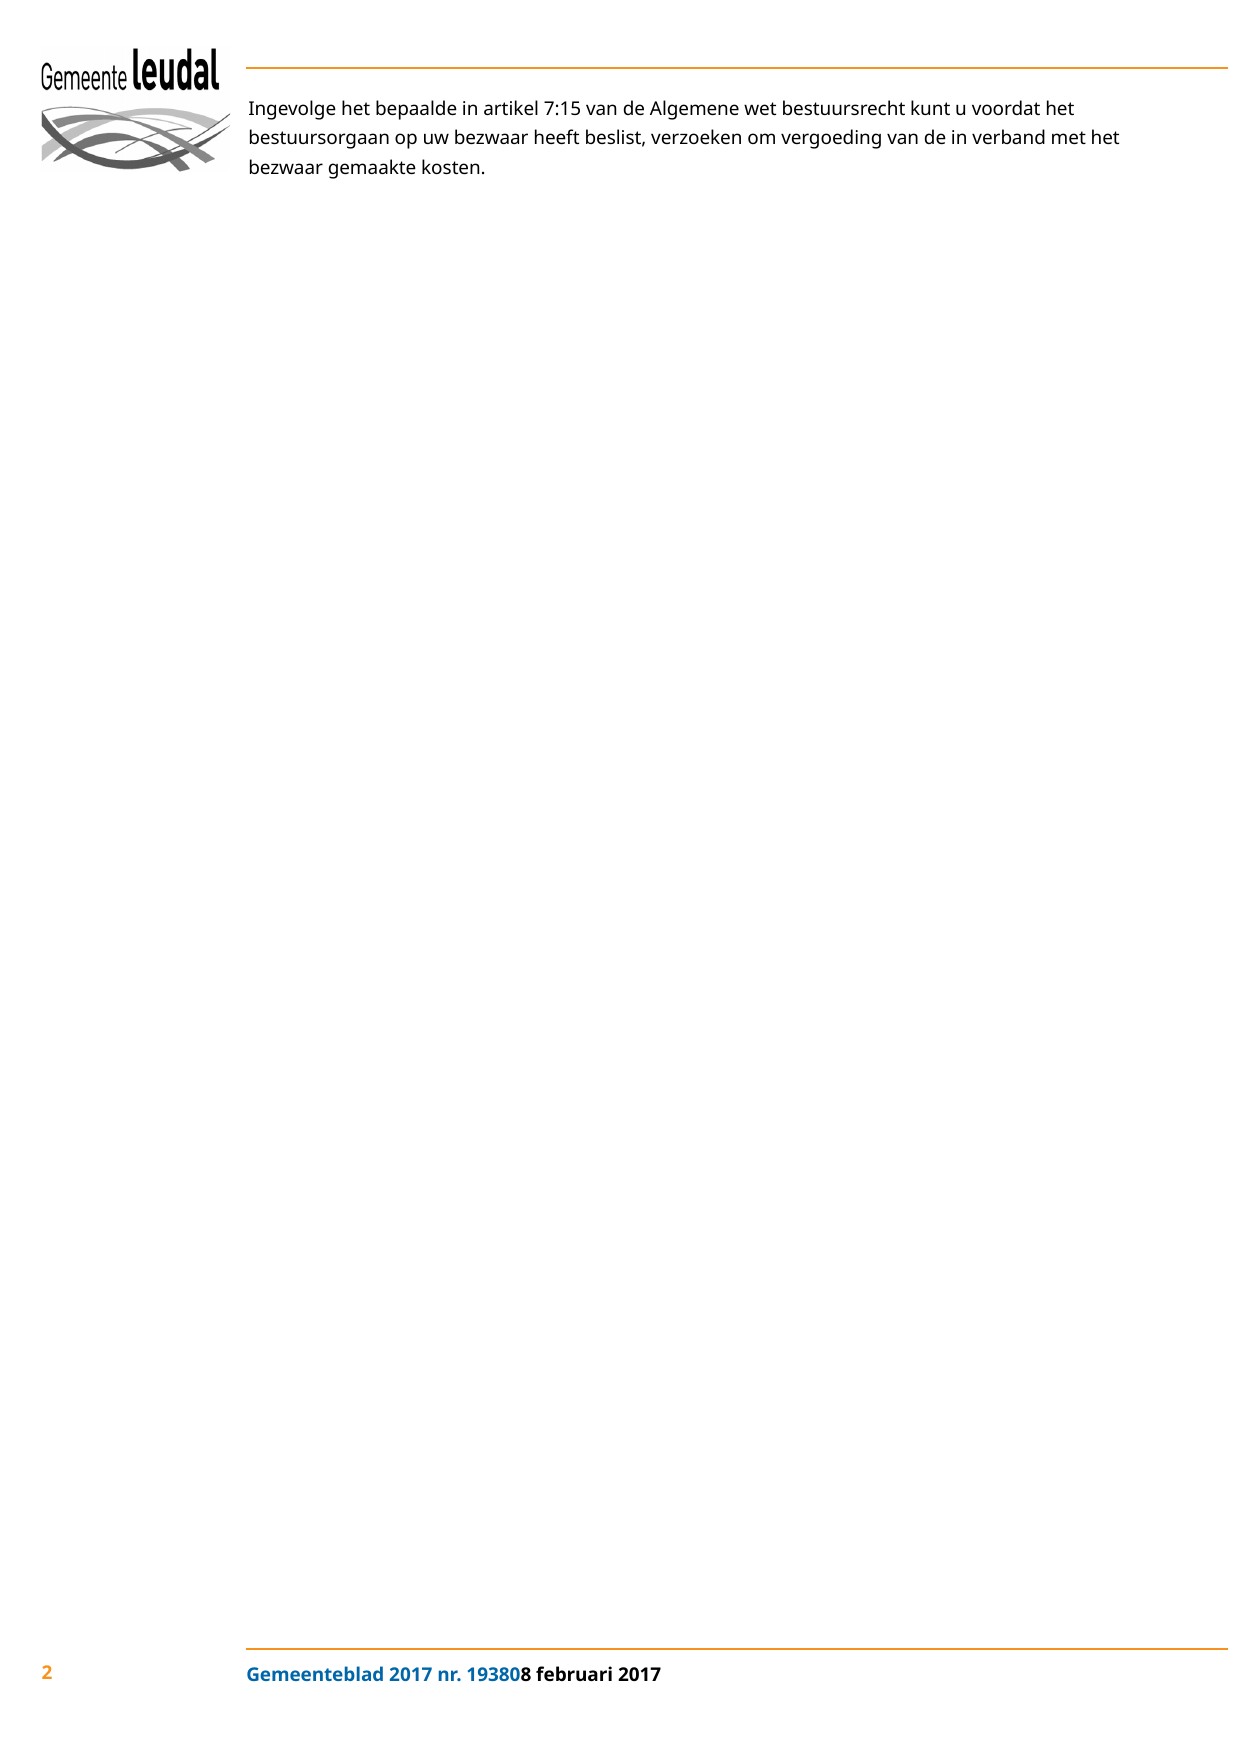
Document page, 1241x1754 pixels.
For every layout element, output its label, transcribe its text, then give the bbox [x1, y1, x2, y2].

text Ingevolge het bepaalde in artikel 7:15 van de Algemene wet bestuursrecht kunt u voordat het bestuursorgaan op uw bezwaar heeft beslist, verzoeken om vergoeding van de in verband met het bezwaar gemaakte kosten. [248, 95, 1152, 180]
picture [41, 47, 231, 172]
